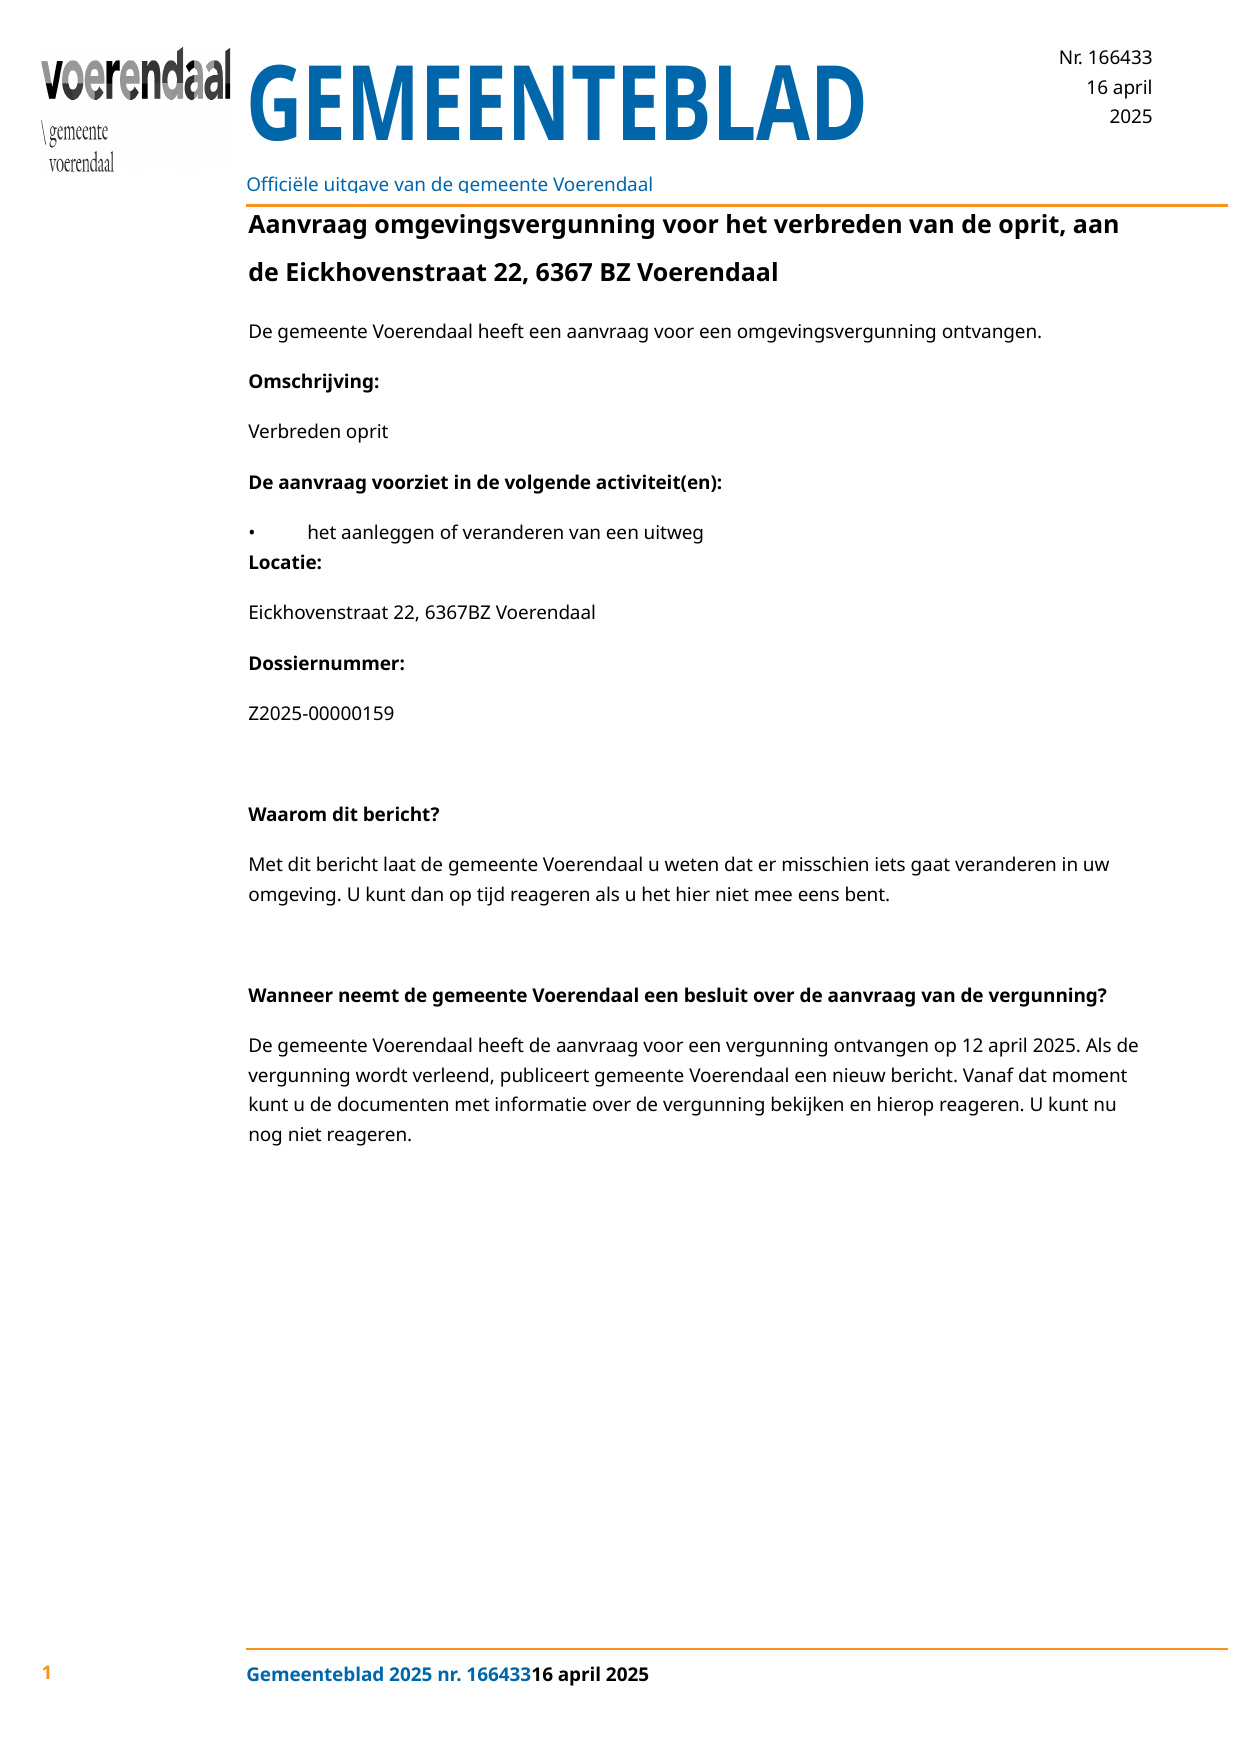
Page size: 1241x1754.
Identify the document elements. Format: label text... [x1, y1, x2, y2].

text Dossiernummer: [248, 650, 1152, 676]
text Verbreden oprit [248, 419, 1152, 444]
text Wanneer neemt de gemeente Voerendaal een besluit over de aanvraag van de vergunning? [248, 982, 1152, 1008]
text Aanvraag omgevingsvergunning voor het verbreden van de oprit, aan de Eickhovenstraat 22, 6367 BZ Voerendaal [248, 207, 1152, 288]
text Eickhovenstraat 22, 6367BZ Voerendaal [248, 599, 1152, 625]
text Omschrijving: [248, 368, 1152, 394]
text Waarom dit bericht? [248, 801, 1152, 827]
text De gemeente Voerendaal heeft de aanvraag voor een vergunning ontvangen op 12 april 2025. Als de vergunning wordt verleend, publiceert gemeente Voerendaal een nieuw bericht. Vanaf dat moment kunt u de documenten met informatie over de vergunning bekijken en hierop reageren. U kunt nu nog niet reageren. [248, 1032, 1152, 1147]
text De gemeente Voerendaal heeft een aanvraag voor een omgevingsvergunning ontvangen. [248, 318, 1152, 344]
picture [41, 47, 231, 172]
text De aanvraag voorziet in de volgende activiteit(en): [248, 469, 1152, 495]
text Locatie: [248, 549, 1152, 575]
text Z2025-00000159 [248, 700, 1152, 726]
list het aanleggen of veranderen van een uitweg [248, 519, 1152, 545]
text Met dit bericht laat de gemeente Voerendaal u weten dat er misschien iets gaat veranderen in uw omgeving. U kunt dan op tijd reageren als u het hier niet mee eens bent. [248, 852, 1152, 907]
